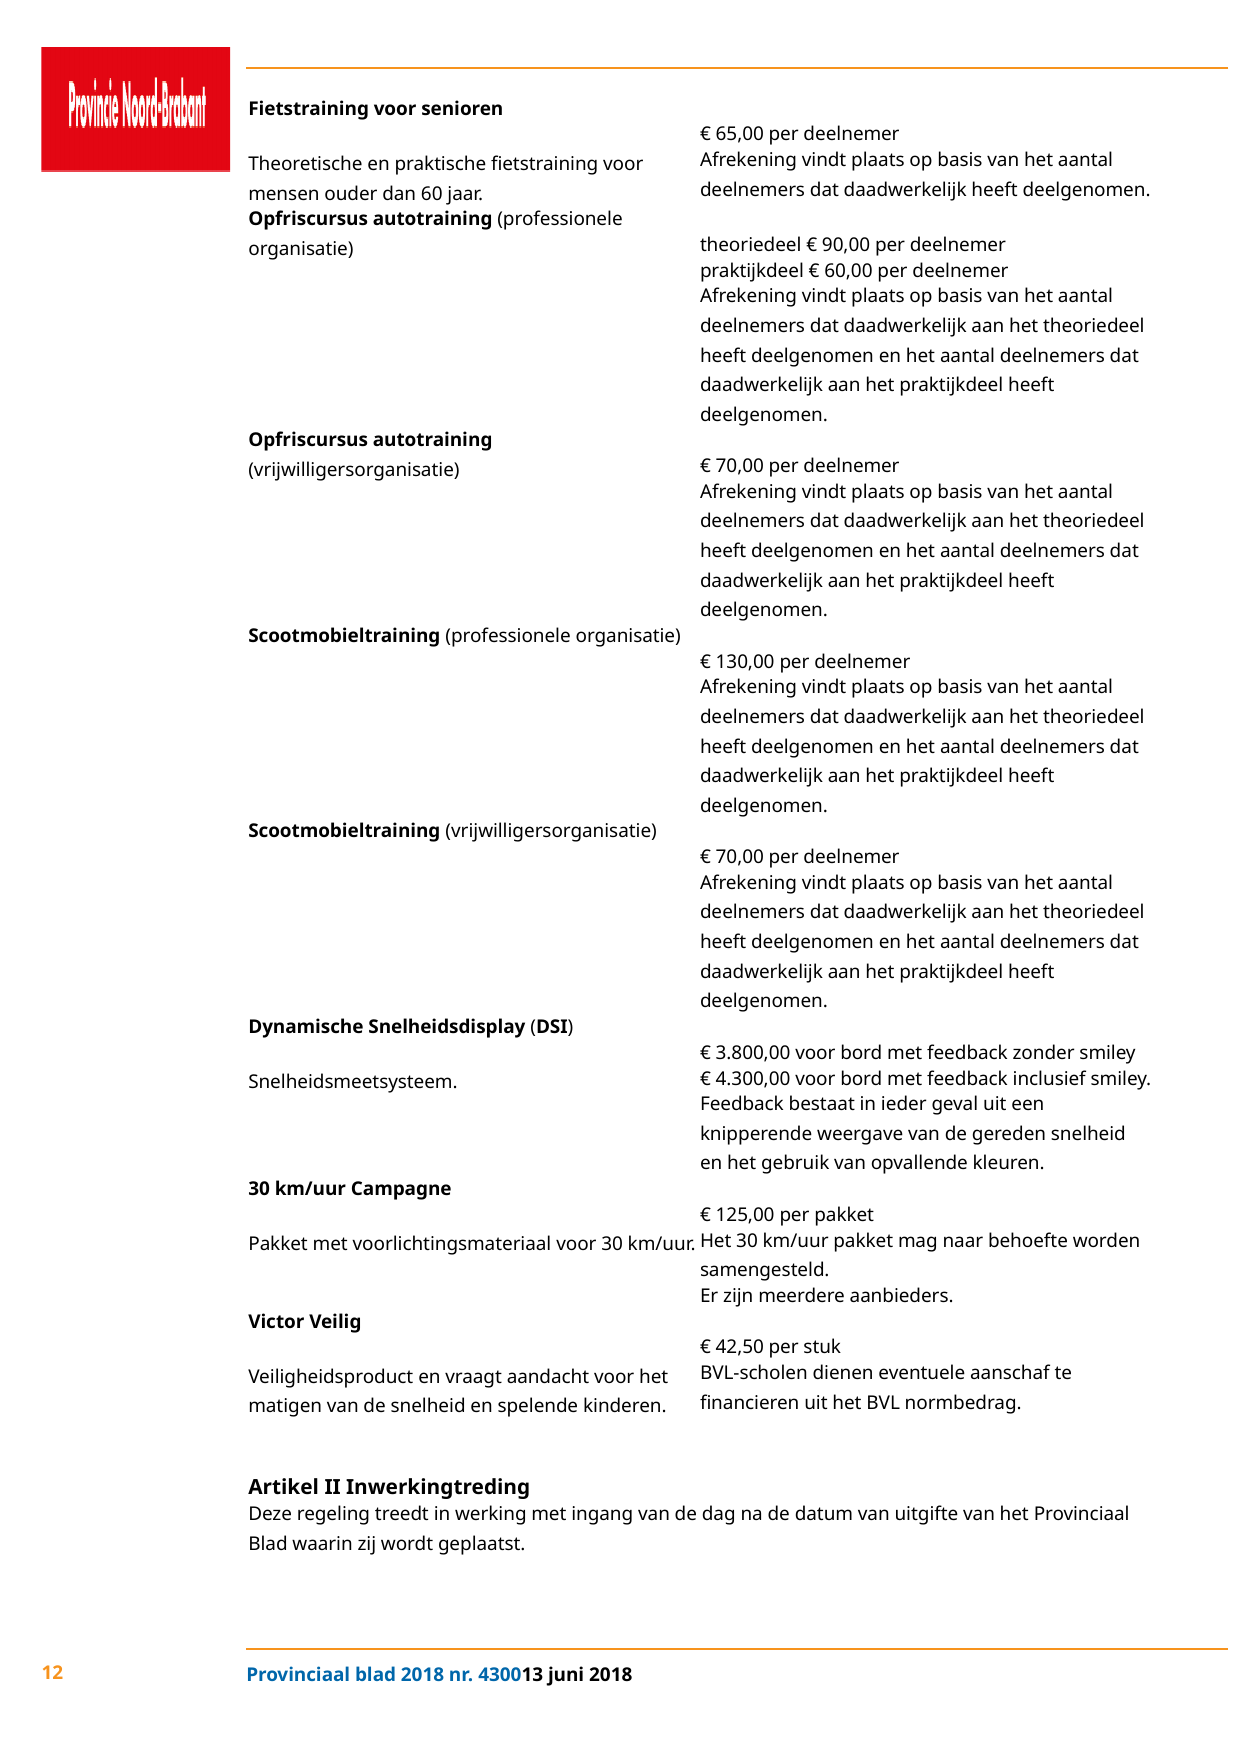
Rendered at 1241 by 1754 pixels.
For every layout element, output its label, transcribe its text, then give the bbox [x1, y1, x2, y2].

table_cell Afrekening vindt plaats op basis van het aantal deelnemers dat daadwerkelijk aan het theoriedeel heeft deelgenomen en het aantal deelnemers dat daadwerkelijk aan het praktijkdeel heeft deelgenomen. [700, 478, 1152, 622]
table_cell Afrekening vindt plaats op basis van het aantal deelnemers dat daadwerkelijk heeft deelgenomen. [700, 146, 1152, 205]
table_cell Afrekening vindt plaats op basis van het aantal deelnemers dat daadwerkelijk aan het theoriedeel heeft deelgenomen en het aantal deelnemers dat daadwerkelijk aan het praktijkdeel heeft deelgenomen. [700, 283, 1152, 427]
text Artikel II Inwerkingtreding [248, 1472, 1152, 1501]
table_cell 30 km/uur Campagne [248, 1175, 700, 1201]
picture [41, 47, 231, 172]
table_cell Feedback bestaat in ieder geval uit een knipperende weergave van de gereden snelheid en het gebruik van opvallende kleuren. [700, 1090, 1152, 1175]
table_cell [700, 427, 1152, 452]
table_cell Dynamische Snelheidsdisplay (DSI) [248, 1013, 700, 1039]
table_cell € 130,00 per deelnemer [700, 648, 1152, 674]
table_cell praktijkdeel € 60,00 per deelnemer [700, 257, 1152, 283]
table_cell € 3.800,00 voor bord met feedback zonder smiley [700, 1039, 1152, 1065]
table_cell € 70,00 per deelnemer [700, 453, 1152, 478]
table_cell Er zijn meerdere aanbieders. [700, 1282, 1152, 1308]
table_cell theoriedeel € 90,00 per deelnemer [700, 231, 1152, 257]
table_cell [700, 1013, 1152, 1039]
table_cell € 4.300,00 voor bord met feedback inclusief smiley. [700, 1065, 1152, 1090]
table_cell Fietstraining voor senioren [248, 95, 700, 121]
table_cell € 65,00 per deelnemer [700, 121, 1152, 146]
table_cell Veiligheidsproduct en vraagt aandacht voor het matigen van de snelheid en spelende kinderen. [248, 1334, 700, 1418]
table_cell € 70,00 per deelnemer [700, 844, 1152, 869]
table_cell Scootmobieltraining (professionele organisatie) [248, 622, 700, 818]
table_cell Afrekening vindt plaats op basis van het aantal deelnemers dat daadwerkelijk aan het theoriedeel heeft deelgenomen en het aantal deelnemers dat daadwerkelijk aan het praktijkdeel heeft deelgenomen. [700, 674, 1152, 818]
table_cell [700, 818, 1152, 843]
table_cell Afrekening vindt plaats op basis van het aantal deelnemers dat daadwerkelijk aan het theoriedeel heeft deelgenomen en het aantal deelnemers dat daadwerkelijk aan het praktijkdeel heeft deelgenomen. [700, 869, 1152, 1013]
table_cell Snelheidsmeetsysteem. [248, 1039, 700, 1175]
table_cell € 125,00 per pakket [700, 1201, 1152, 1227]
table_cell Het 30 km/uur pakket mag naar behoefte worden samengesteld. [700, 1227, 1152, 1282]
table_cell Opfriscursus autotraining (vrijwilligersorganisatie) [248, 427, 700, 622]
table_cell Opfriscursus autotraining (professionele organisatie) [248, 205, 700, 427]
table_cell Victor Veilig [248, 1308, 700, 1333]
table_cell € 42,50 per stuk [700, 1334, 1152, 1359]
table_cell BVL-scholen dienen eventuele aanschaf te financieren uit het BVL normbedrag. [700, 1359, 1152, 1418]
table_cell [700, 1175, 1152, 1201]
table_cell [700, 95, 1152, 121]
table_cell [700, 205, 1152, 231]
table_cell [700, 1308, 1152, 1333]
table_cell [700, 622, 1152, 648]
text Deze regeling treedt in werking met ingang van de dag na de datum van uitgifte van het Provinciaal Blad waarin zij wordt geplaatst. [248, 1501, 1152, 1556]
table_cell Theoretische en praktische fietstraining voor mensen ouder dan 60 jaar. [248, 121, 700, 205]
table_cell Pakket met voorlichtingsmateriaal voor 30 km/uur. [248, 1201, 700, 1308]
table_cell Scootmobieltraining (vrijwilligersorganisatie) [248, 818, 700, 1013]
